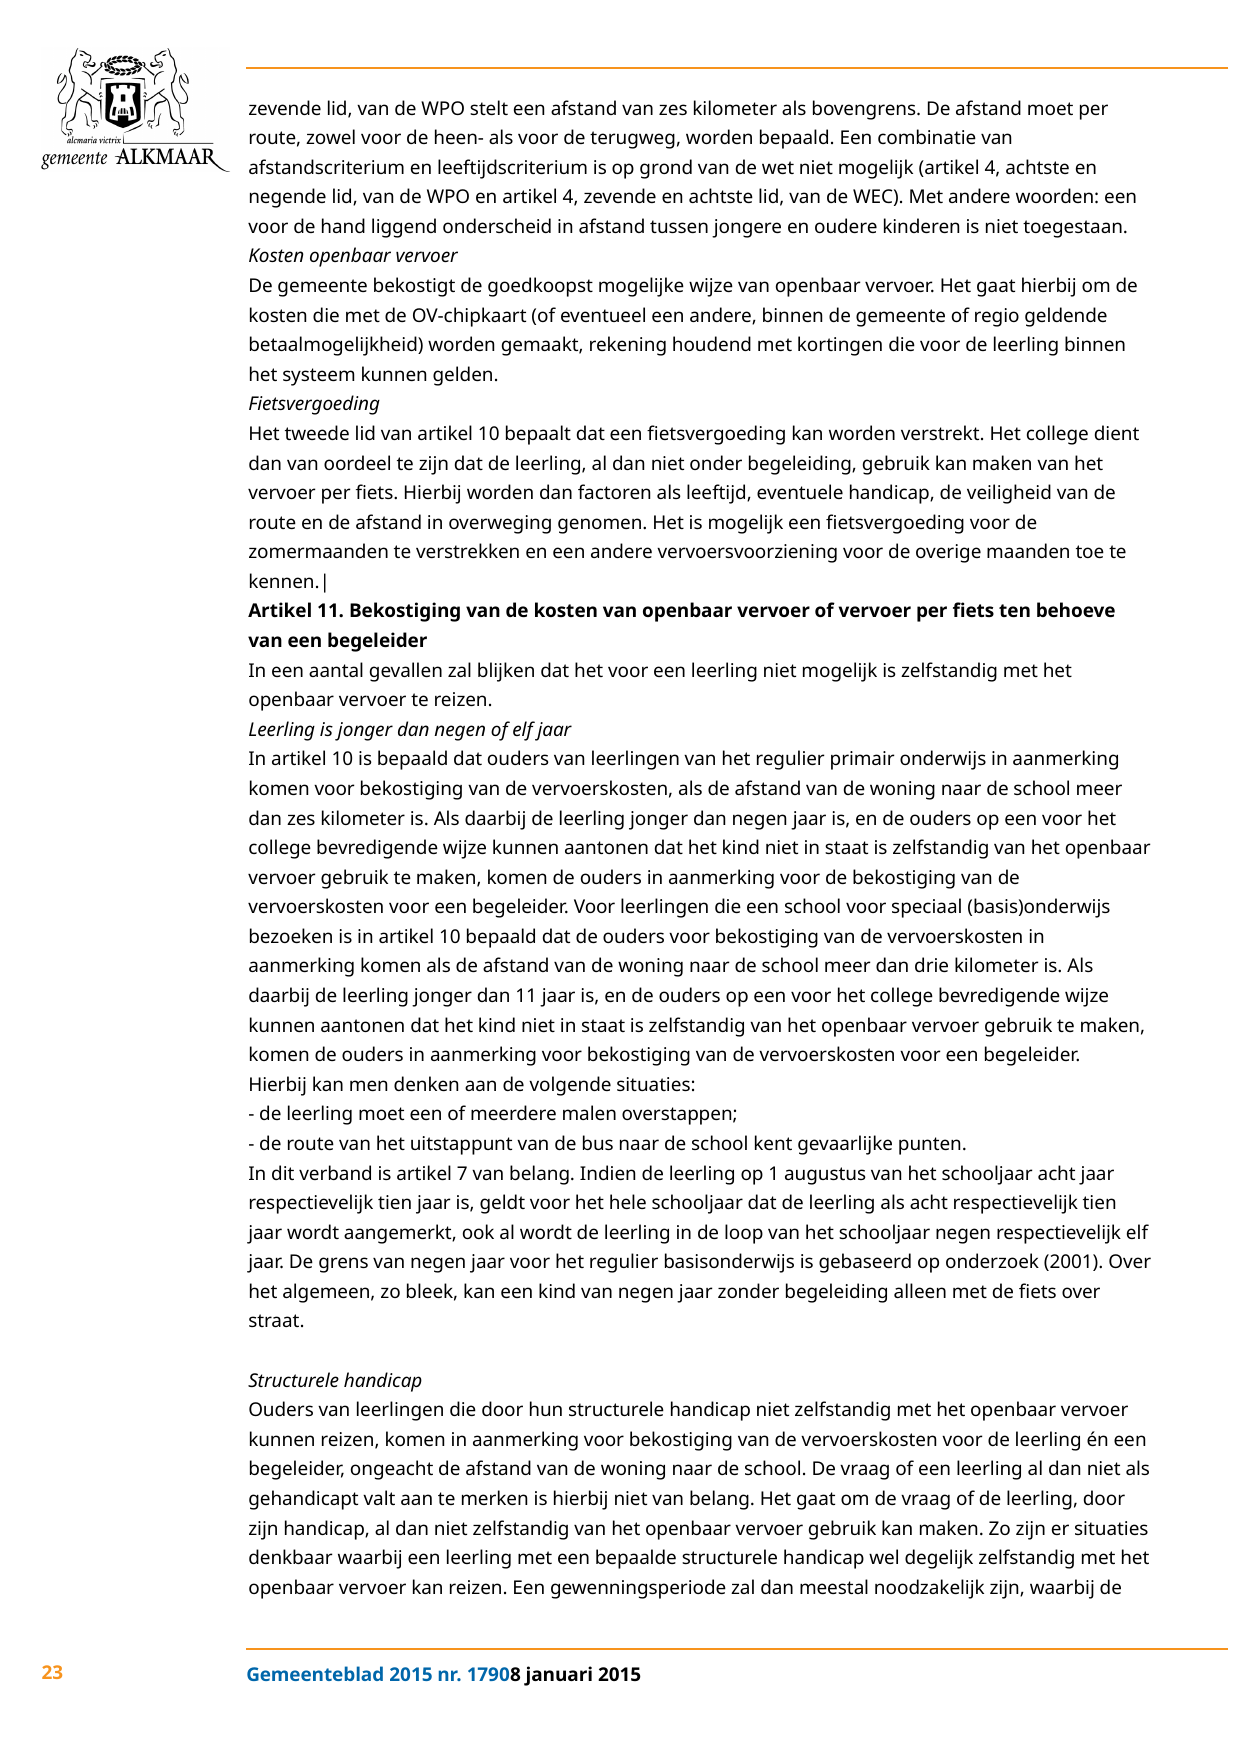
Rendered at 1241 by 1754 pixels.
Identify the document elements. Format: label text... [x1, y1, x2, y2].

picture [41, 47, 231, 172]
text Structurele handicap [248, 1367, 1152, 1393]
text In artikel 10 is bepaald dat ouders van leerlingen van het regulier primair onderwijs in aanmerking komen voor bekostiging van de vervoerskosten, als de afstand van de woning naar de school meer dan zes kilometer is. Als daarbij de leerling jonger dan negen jaar is, en de ouders op een voor het college bevredigende wijze kunnen aantonen dat het kind niet in staat is zelfstandig van het openbaar vervoer gebruik te maken, komen de ouders in aanmerking voor de bekostiging van de vervoerskosten voor een begeleider. Voor leerlingen die een school voor speciaal (basis)onderwijs bezoeken is in artikel 10 bepaald dat de ouders voor bekostiging van de vervoerskosten in aanmerking komen als de afstand van de woning naar de school meer dan drie kilometer is. Als daarbij de leerling jonger dan 11 jaar is, en de ouders op een voor het college bevredigende wijze kunnen aantonen dat het kind niet in staat is zelfstandig van het openbaar vervoer gebruik te maken, komen de ouders in aanmerking voor bekostiging van de vervoerskosten voor een begeleider. [248, 746, 1152, 1067]
text Fietsvergoeding [248, 391, 1152, 416]
text zevende lid, van de WPO stelt een afstand van zes kilometer als bovengrens. De afstand moet per route, zowel voor de heen- als voor de terugweg, worden bepaald. Een combinatie van afstandscriterium en leeftijdscriterium is op grond van de wet niet mogelijk (artikel 4, achtste en negende lid, van de WPO en artikel 4, zevende en achtste lid, van de WEC). Met andere woorden: een voor de hand liggend onderscheid in afstand tussen jongere en oudere kinderen is niet toegestaan. [248, 95, 1152, 239]
text In dit verband is artikel 7 van belang. Indien de leerling op 1 augustus van het schooljaar acht jaar respectievelijk tien jaar is, geldt voor het hele schooljaar dat de leerling als acht respectievelijk tien jaar wordt aangemerkt, ook al wordt de leerling in de loop van het schooljaar negen respectievelijk elf jaar. De grens van negen jaar voor het regulier basisonderwijs is gebaseerd op onderzoek (2001). Over het algemeen, zo bleek, kan een kind van negen jaar zonder begeleiding alleen met de fiets over straat. [248, 1160, 1152, 1333]
text Artikel 11. Bekostiging van de kosten van openbaar vervoer of vervoer per fiets ten behoeve van een begeleider [248, 598, 1152, 653]
text Leerling is jonger dan negen of elf jaar [248, 716, 1152, 742]
text Het tweede lid van artikel 10 bepaalt dat een fietsvergoeding kan worden verstrekt. Het college dient dan van oordeel te zijn dat de leerling, al dan niet onder begeleiding, gebruik kan maken van het vervoer per fiets. Hierbij worden dan factoren als leeftijd, eventuele handicap, de veiligheid van de route en de afstand in overweging genomen. Het is mogelijk een fietsvergoeding voor de zomermaanden te verstrekken en een andere vervoersvoorziening voor de overige maanden toe te kennen.| [248, 420, 1152, 594]
text - de route van het uitstappunt van de bus naar de school kent gevaarlijke punten. [248, 1130, 1152, 1156]
text - de leerling moet een of meerdere malen overstappen; [248, 1101, 1152, 1126]
text Ouders van leerlingen die door hun structurele handicap niet zelfstandig met het openbaar vervoer kunnen reizen, komen in aanmerking voor bekostiging van de vervoerskosten voor de leerling én een begeleider, ongeacht de afstand van de woning naar de school. De vraag of een leerling al dan niet als gehandicapt valt aan te merken is hierbij niet van belang. Het gaat om de vraag of de leerling, door zijn handicap, al dan niet zelfstandig van het openbaar vervoer gebruik kan maken. Zo zijn er situaties denkbaar waarbij een leerling met een bepaalde structurele handicap wel degelijk zelfstandig met het openbaar vervoer kan reizen. Een gewenningsperiode zal dan meestal noodzakelijk zijn, waarbij de [248, 1396, 1152, 1600]
text De gemeente bekostigt de goedkoopst mogelijke wijze van openbaar vervoer. Het gaat hierbij om de kosten die met de OV-chipkaart (of eventueel een andere, binnen de gemeente of regio geldende betaalmogelijkheid) worden gemaakt, rekening houdend met kortingen die voor de leerling binnen het systeem kunnen gelden. [248, 272, 1152, 387]
text In een aantal gevallen zal blijken dat het voor een leerling niet mogelijk is zelfstandig met het openbaar vervoer te reizen. [248, 657, 1152, 712]
text Hierbij kan men denken aan de volgende situaties: [248, 1071, 1152, 1097]
text Kosten openbaar vervoer [248, 243, 1152, 268]
